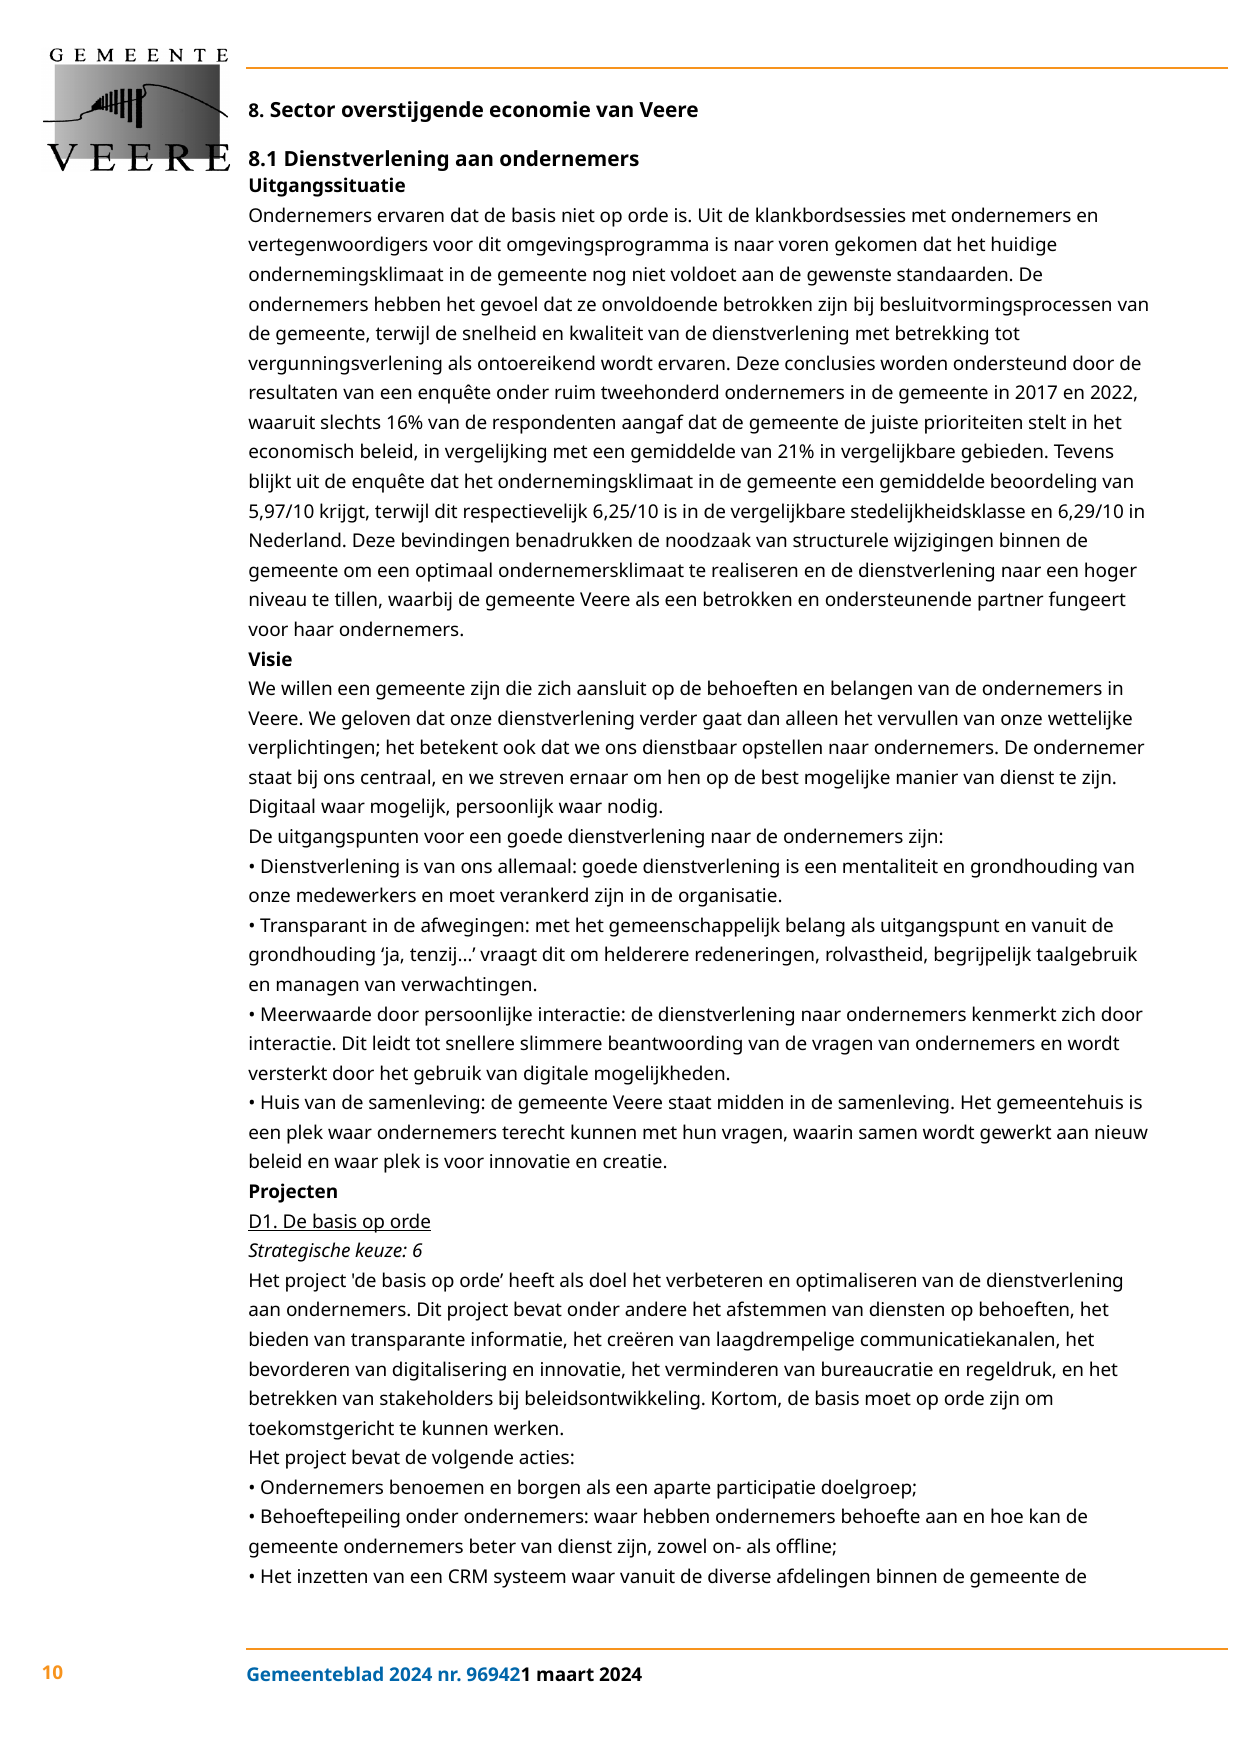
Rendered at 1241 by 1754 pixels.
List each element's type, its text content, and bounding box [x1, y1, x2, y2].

text • Het inzetten van een CRM systeem waar vanuit de diverse afdelingen binnen de gemeente de [248, 1563, 1152, 1589]
text • Transparant in de afwegingen: met het gemeenschappelijk belang als uitgangspunt en vanuit de grondhouding ‘ja, tenzij…’ vraagt dit om helderere redeneringen, rolvastheid, begrijpelijk taalgebruik en managen van verwachtingen. [248, 912, 1152, 997]
text Het project bevat de volgende acties: [248, 1444, 1152, 1470]
text 8. Sector overstijgende economie van Veere [248, 95, 1152, 123]
text De uitgangspunten voor een goede dienstverlening naar de ondernemers zijn: [248, 823, 1152, 849]
picture [41, 47, 231, 172]
text • Behoeftepeiling onder ondernemers: waar hebben ondernemers behoefte aan en hoe kan de gemeente ondernemers beter van dienst zijn, zowel on- als offline; [248, 1504, 1152, 1559]
text • Dienstverlening is van ons allemaal: goede dienstverlening is een mentaliteit en grondhouding van onze medewerkers en moet verankerd zijn in de organisatie. [248, 853, 1152, 908]
text Strategische keuze: 6 [248, 1237, 1152, 1263]
text We willen een gemeente zijn die zich aansluit op de behoeften en belangen van de ondernemers in Veere. We geloven dat onze dienstverlening verder gaat dan alleen het vervullen van onze wettelijke verplichtingen; het betekent ook dat we ons dienstbaar opstellen naar ondernemers. De ondernemer staat bij ons centraal, en we streven ernaar om hen op de best mogelijke manier van dienst te zijn. Digitaal waar mogelijk, persoonlijk waar nodig. [248, 675, 1152, 819]
text • Ondernemers benoemen en borgen als een aparte participatie doelgroep; [248, 1474, 1152, 1500]
text • Meerwaarde door persoonlijke interactie: de dienstverlening naar ondernemers kenmerkt zich door interactie. Dit leidt tot snellere slimmere beantwoording van de vragen van ondernemers en wordt versterkt door het gebruik van digitale mogelijkheden. [248, 1001, 1152, 1086]
text Ondernemers ervaren dat de basis niet op orde is. Uit de klankbordsessies met ondernemers en vertegenwoordigers voor dit omgevingsprogramma is naar voren gekomen dat het huidige ondernemingsklimaat in de gemeente nog niet voldoet aan de gewenste standaarden. De ondernemers hebben het gevoel dat ze onvoldoende betrokken zijn bij besluitvormingsprocessen van de gemeente, terwijl de snelheid en kwaliteit van de dienstverlening met betrekking tot vergunningsverlening als ontoereikend wordt ervaren. Deze conclusies worden ondersteund door de resultaten van een enquête onder ruim tweehonderd ondernemers in de gemeente in 2017 en 2022, waaruit slechts 16% van de respondenten aangaf dat de gemeente de juiste prioriteiten stelt in het economisch beleid, in vergelijking met een gemiddelde van 21% in vergelijkbare gebieden. Tevens blijkt uit de enquête dat het ondernemingsklimaat in de gemeente een gemiddelde beoordeling van 5,97/10 krijgt, terwijl dit respectievelijk 6,25/10 is in de vergelijkbare stedelijkheidsklasse en 6,29/10 in Nederland. Deze bevindingen benadrukken de noodzaak van structurele wijzigingen binnen de gemeente om een optimaal ondernemersklimaat te realiseren en de dienstverlening naar een hoger niveau te tillen, waarbij de gemeente Veere als een betrokken en ondersteunende partner fungeert voor haar ondernemers. [248, 202, 1152, 642]
text Het project 'de basis op orde’ heeft als doel het verbeteren en optimaliseren van de dienstverlening aan ondernemers. Dit project bevat onder andere het afstemmen van diensten op behoeften, het bieden van transparante informatie, het creëren van laagdrempelige communicatiekanalen, het bevorderen van digitalisering en innovatie, het verminderen van bureaucratie en regeldruk, en het betrekken van stakeholders bij beleidsontwikkeling. Kortom, de basis moet op orde zijn om toekomstgericht te kunnen werken. [248, 1267, 1152, 1441]
text 8.1 Dienstverlening aan ondernemers [248, 144, 1152, 172]
text Projecten [248, 1178, 1152, 1204]
text • Huis van de samenleving: de gemeente Veere staat midden in de samenleving. Het gemeentehuis is een plek waar ondernemers terecht kunnen met hun vragen, waarin samen wordt gewerkt aan nieuw beleid en waar plek is voor innovatie en creatie. [248, 1089, 1152, 1174]
text Visie [248, 646, 1152, 672]
text D1. De basis op orde [248, 1208, 1152, 1234]
text Uitgangssituatie [248, 172, 1152, 198]
